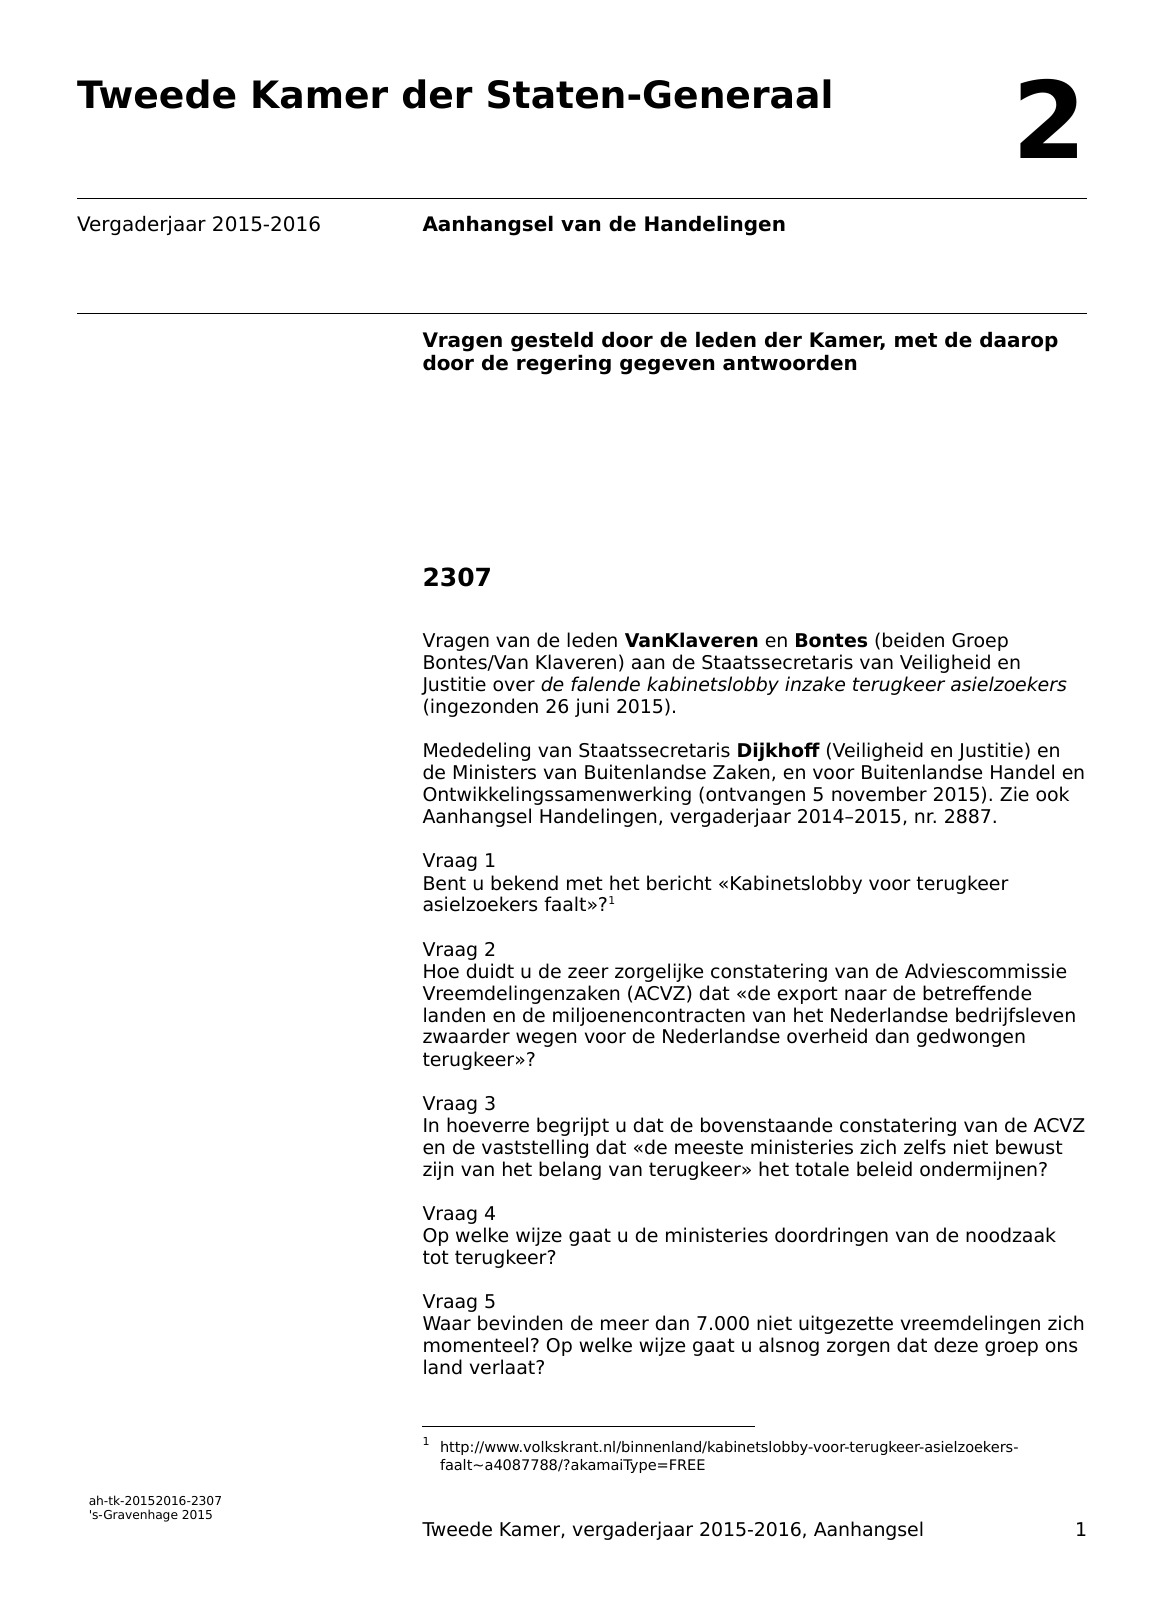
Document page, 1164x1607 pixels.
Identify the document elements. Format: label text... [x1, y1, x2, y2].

text Vraag 4 [422, 1203, 1087, 1225]
table_header 2 [886, 59, 1087, 198]
text ah-tk-20152016-2307 [88, 1494, 323, 1508]
text Vraag 5 [422, 1291, 1087, 1313]
table_cell Vragen gesteld door de leden der Kamer, met de daarop door de regering gegeven antwoorden [422, 314, 1087, 375]
text In hoeverre begrijpt u dat de bovenstaande constatering van de ACVZ en de vaststelling dat «de meeste ministeries zich zelfs niet bewust zijn van het belang van terugkeer» het totale beleid ondermijnen? [422, 1114, 1087, 1181]
text Waar bevinden de meer dan 7.000 niet uitgezette vreemdelingen zich momenteel? Op welke wijze gaat u alsnog zorgen dat deze groep ons land verlaat? [422, 1313, 1087, 1379]
text Vragen van de leden VanKlaveren en Bontes (beiden Groep Bontes/Van Klaveren) aan de Staatssecretaris van Veiligheid en Justitie over de falende kabinetslobby inzake terugkeer asielzoekers (ingezonden 26 juni 2015). [422, 630, 1087, 718]
text Mededeling van Staatssecretaris Dijkhoff (Veiligheid en Justitie) en de Ministers van Buitenlandse Zaken, en voor Buitenlandse Handel en Ontwikkelingssamenwerking (ontvangen 5 november 2015). Zie ook Aanhangsel Handelingen, vergaderjaar 2014–2015, nr. 2887. [422, 740, 1087, 828]
table_cell Aanhangsel van de Handelingen [422, 199, 1087, 313]
text Vraag 2 [422, 938, 1087, 961]
text 2307 [422, 563, 1087, 592]
text Vraag 1 [422, 850, 1087, 872]
table_header Tweede Kamer der Staten-Generaal [77, 59, 886, 198]
table_cell Vergaderjaar 2015-2016 [77, 199, 422, 313]
text Vraag 3 [422, 1093, 1087, 1114]
text Op welke wijze gaat u de ministeries doordringen van de noodzaak tot terugkeer? [422, 1225, 1087, 1269]
table_cell [77, 314, 422, 375]
text Hoe duidt u de zeer zorgelijke constatering van de Adviescommissie Vreemdelingenzaken (ACVZ) dat «de export naar de betreffende landen en de miljoenencontracten van het Nederlandse bedrijfsleven zwaarder wegen voor de Nederlandse overheid dan gedwongen terugkeer»? [422, 961, 1087, 1070]
text http://www.volkskrant.nl/binnenland/kabinetslobby-voor-terugkeer-asielzoekers-faalt~a4087788/?akamaiType=FREE [422, 1435, 1087, 1474]
text Bent u bekend met het bericht «Kabinetslobby voor terugkeer asielzoekers faalt»? [422, 872, 1087, 916]
text 's-Gravenhage 2015 [88, 1508, 323, 1522]
